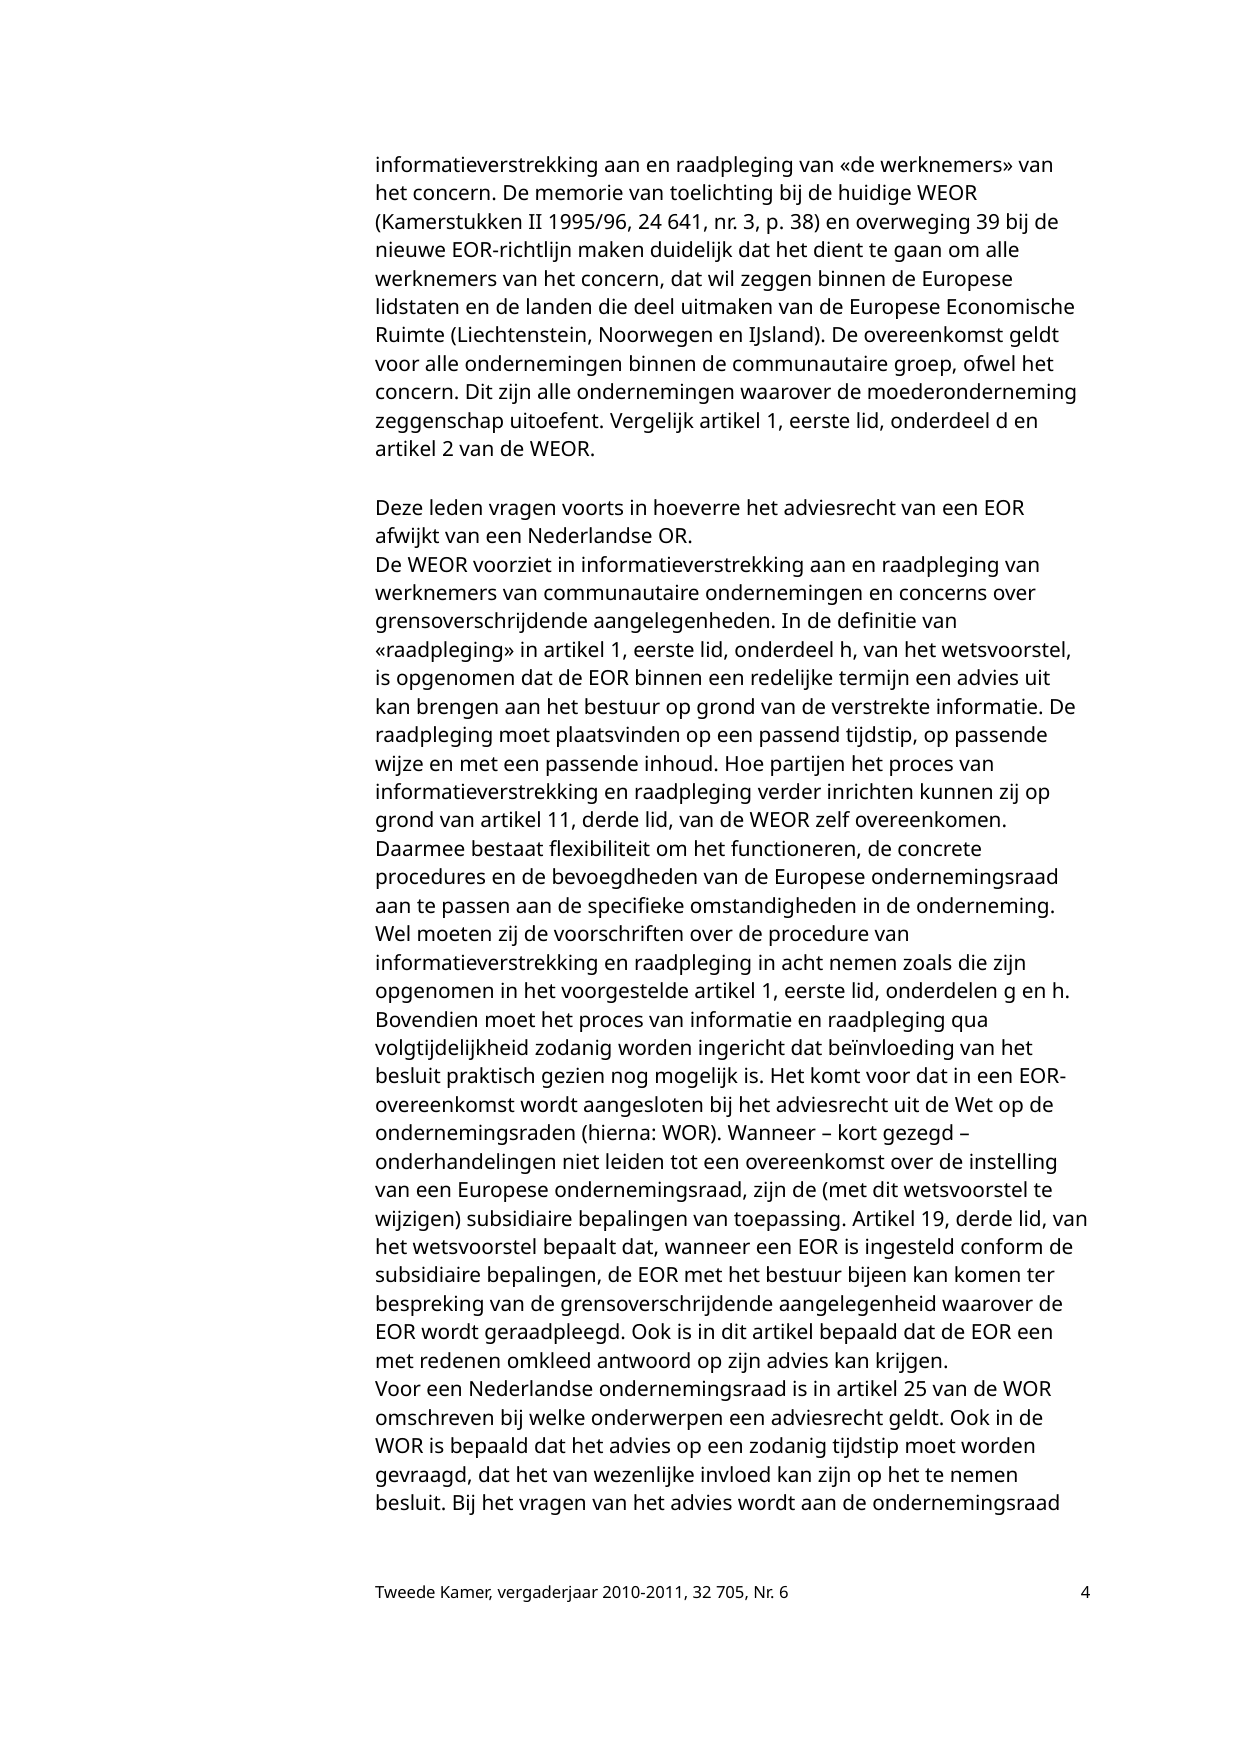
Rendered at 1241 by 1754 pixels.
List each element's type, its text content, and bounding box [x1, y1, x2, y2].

text Voor een Nederlandse ondernemingsraad is in artikel 25 van de WOR omschreven bij welke onderwerpen een adviesrecht geldt. Ook in de WOR is bepaald dat het advies op een zodanig tijdstip moet worden gevraagd, dat het van wezenlijke invloed kan zijn op het te nemen besluit. Bij het vragen van het advies wordt aan de ondernemingsraad [375, 1374, 1090, 1517]
text informatieverstrekking aan en raadpleging van «de werknemers» van het concern. De memorie van toelichting bij de huidige WEOR (Kamerstukken II 1995/96, 24 641, nr. 3, p. 38) en overweging 39 bij de nieuwe EOR-richtlijn maken duidelijk dat het dient te gaan om alle werknemers van het concern, dat wil zeggen binnen de Europese lidstaten en de landen die deel uitmaken van de Europese Economische Ruimte (Liechtenstein, Noorwegen en IJsland). De overeenkomst geldt voor alle ondernemingen binnen de communautaire groep, ofwel het concern. Dit zijn alle ondernemingen waarover de moederonderneming zeggenschap uitoefent. Vergelijk artikel 1, eerste lid, onderdeel d en artikel 2 van de WEOR. [375, 150, 1090, 463]
text De WEOR voorziet in informatieverstrekking aan en raadpleging van werknemers van communautaire ondernemingen en concerns over grensoverschrijdende aangelegenheden. In de definitie van «raadpleging» in artikel 1, eerste lid, onderdeel h, van het wetsvoorstel, is opgenomen dat de EOR binnen een redelijke termijn een advies uit kan brengen aan het bestuur op grond van de verstrekte informatie. De raadpleging moet plaatsvinden op een passend tijdstip, op passende wijze en met een passende inhoud. Hoe partijen het proces van informatieverstrekking en raadpleging verder inrichten kunnen zij op grond van artikel 11, derde lid, van de WEOR zelf overeenkomen. Daarmee bestaat flexibiliteit om het functioneren, de concrete procedures en de bevoegdheden van de Europese ondernemingsraad aan te passen aan de specifieke omstandigheden in de onderneming. Wel moeten zij de voorschriften over de procedure van informatieverstrekking en raadpleging in acht nemen zoals die zijn opgenomen in het voorgestelde artikel 1, eerste lid, onderdelen g en h. Bovendien moet het proces van informatie en raadpleging qua volgtijdelijkheid zodanig worden ingericht dat beïnvloeding van het besluit praktisch gezien nog mogelijk is. Het komt voor dat in een EOR-overeenkomst wordt aangesloten bij het adviesrecht uit de Wet op de ondernemingsraden (hierna: WOR). Wanneer – kort gezegd – onderhandelingen niet leiden tot een overeenkomst over de instelling van een Europese ondernemingsraad, zijn de (met dit wetsvoorstel te wijzigen) subsidiaire bepalingen van toepassing. Artikel 19, derde lid, van het wetsvoorstel bepaalt dat, wanneer een EOR is ingesteld conform de subsidiaire bepalingen, de EOR met het bestuur bijeen kan komen ter bespreking van de grensoverschrijdende aangelegenheid waarover de EOR wordt geraadpleegd. Ook is in dit artikel bepaald dat de EOR een met redenen omkleed antwoord op zijn advies kan krijgen. [375, 550, 1090, 1374]
text Deze leden vragen voorts in hoeverre het adviesrecht van een EOR afwijkt van een Nederlandse OR. [375, 493, 1090, 550]
